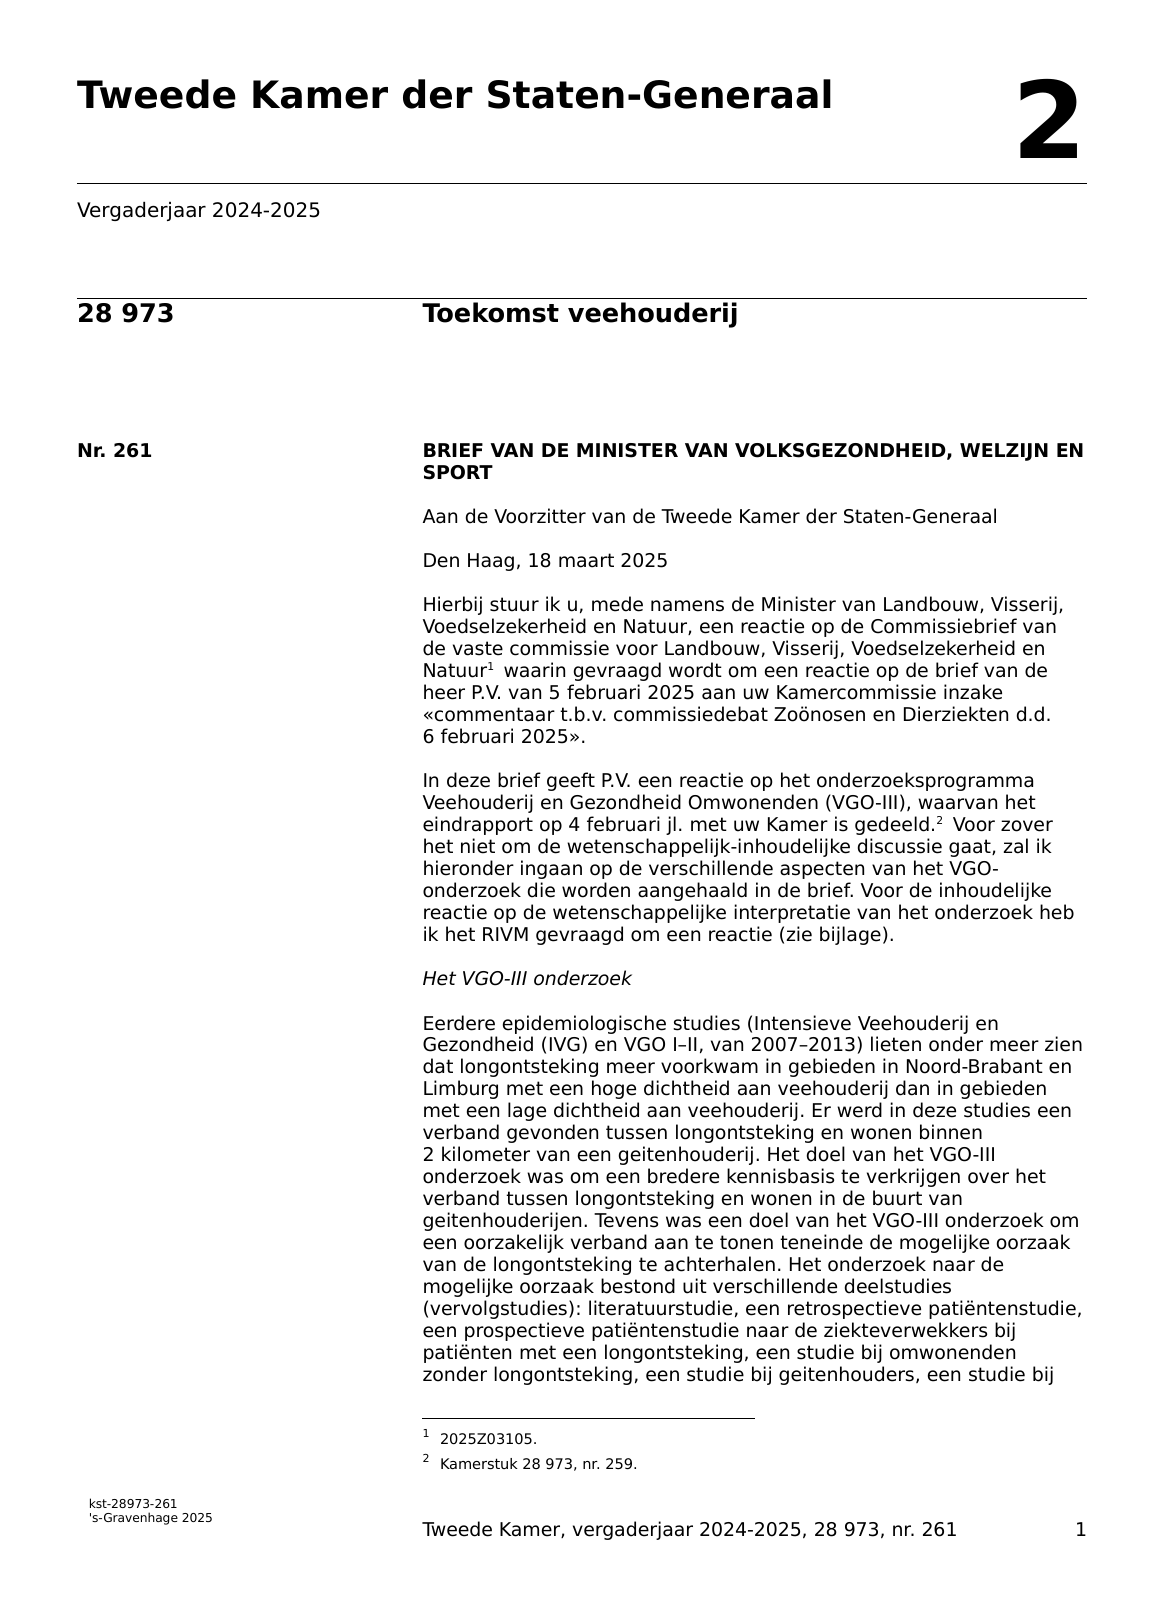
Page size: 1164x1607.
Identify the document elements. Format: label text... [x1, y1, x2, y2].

subtitle Nr. 261 BRIEF VAN DE MINISTER VAN VOLKSGEZONDHEID, WELZIJN EN SPORT [77, 440, 1087, 484]
text In deze brief geeft P.V. een reactie op het onderzoeksprogramma Veehouderij en Gezondheid Omwonenden (VGO-III), waarvan het eindrapport op 4 februari jl. met uw Kamer is gedeeld. Voor zover het niet om de wetenschappelijk-inhoudelijke discussie gaat, zal ik hieronder ingaan op de verschillende aspecten van het VGO-onderzoek die worden aangehaald in de brief. Voor de inhoudelijke reactie op de wetenschappelijke interpretatie van het onderzoek heb ik het RIVM gevraagd om een reactie (zie bijlage). [422, 770, 1087, 946]
subtitle Het VGO-III onderzoek [422, 968, 1087, 990]
text Den Haag, 18 maart 2025 [422, 550, 1087, 572]
text kst-28973-261 [88, 1497, 323, 1511]
text 2025Z03105. [422, 1427, 1087, 1449]
text Hierbij stuur ik u, mede namens de Minister van Landbouw, Visserij, Voedselzekerheid en Natuur, een reactie op de Commissiebrief van de vaste commissie voor Landbouw, Visserij, Voedselzekerheid en Natuur waarin gevraagd wordt om een reactie op de brief van de heer P.V. van 5 februari 2025 aan uw Kamercommissie inzake «commentaar t.b.v. commissiedebat Zoönosen en Dierziekten d.d. 6 februari 2025». [422, 594, 1087, 748]
subtitle 28 973 Toekomst veehouderij [77, 299, 1087, 329]
text Eerdere epidemiologische studies (Intensieve Veehouderij en Gezondheid (IVG) en VGO I–II, van 2007–2013) lieten onder meer zien dat longontsteking meer voorkwam in gebieden in Noord-Brabant en Limburg met een hoge dichtheid aan veehouderij dan in gebieden met een lage dichtheid aan veehouderij. Er werd in deze studies een verband gevonden tussen longontsteking en wonen binnen 2 kilometer van een geitenhouderij. Het doel van het VGO-III onderzoek was om een bredere kennisbasis te verkrijgen over het verband tussen longontsteking en wonen in de buurt van geitenhouderijen. Tevens was een doel van het VGO-III onderzoek om een oorzakelijk verband aan te tonen teneinde de mogelijke oorzaak van de longontsteking te achterhalen. Het onderzoek naar de mogelijke oorzaak bestond uit verschillende deelstudies (vervolgstudies): literatuurstudie, een retrospectieve patiëntenstudie, een prospectieve patiëntenstudie naar de ziekteverwekkers bij patiënten met een longontsteking, een studie bij omwonenden zonder longontsteking, een studie bij geitenhouders, een studie bij [422, 1012, 1087, 1386]
text Aan de Voorzitter van de Tweede Kamer der Staten-Generaal [422, 506, 1087, 528]
text 's-Gravenhage 2025 [88, 1511, 323, 1525]
text Kamerstuk 28 973, nr. 259. [422, 1452, 1087, 1474]
table_cell Vergaderjaar 2024-2025 [77, 184, 1087, 298]
table_header Tweede Kamer der Staten-Generaal [77, 59, 886, 183]
table_header 2 [886, 59, 1087, 183]
